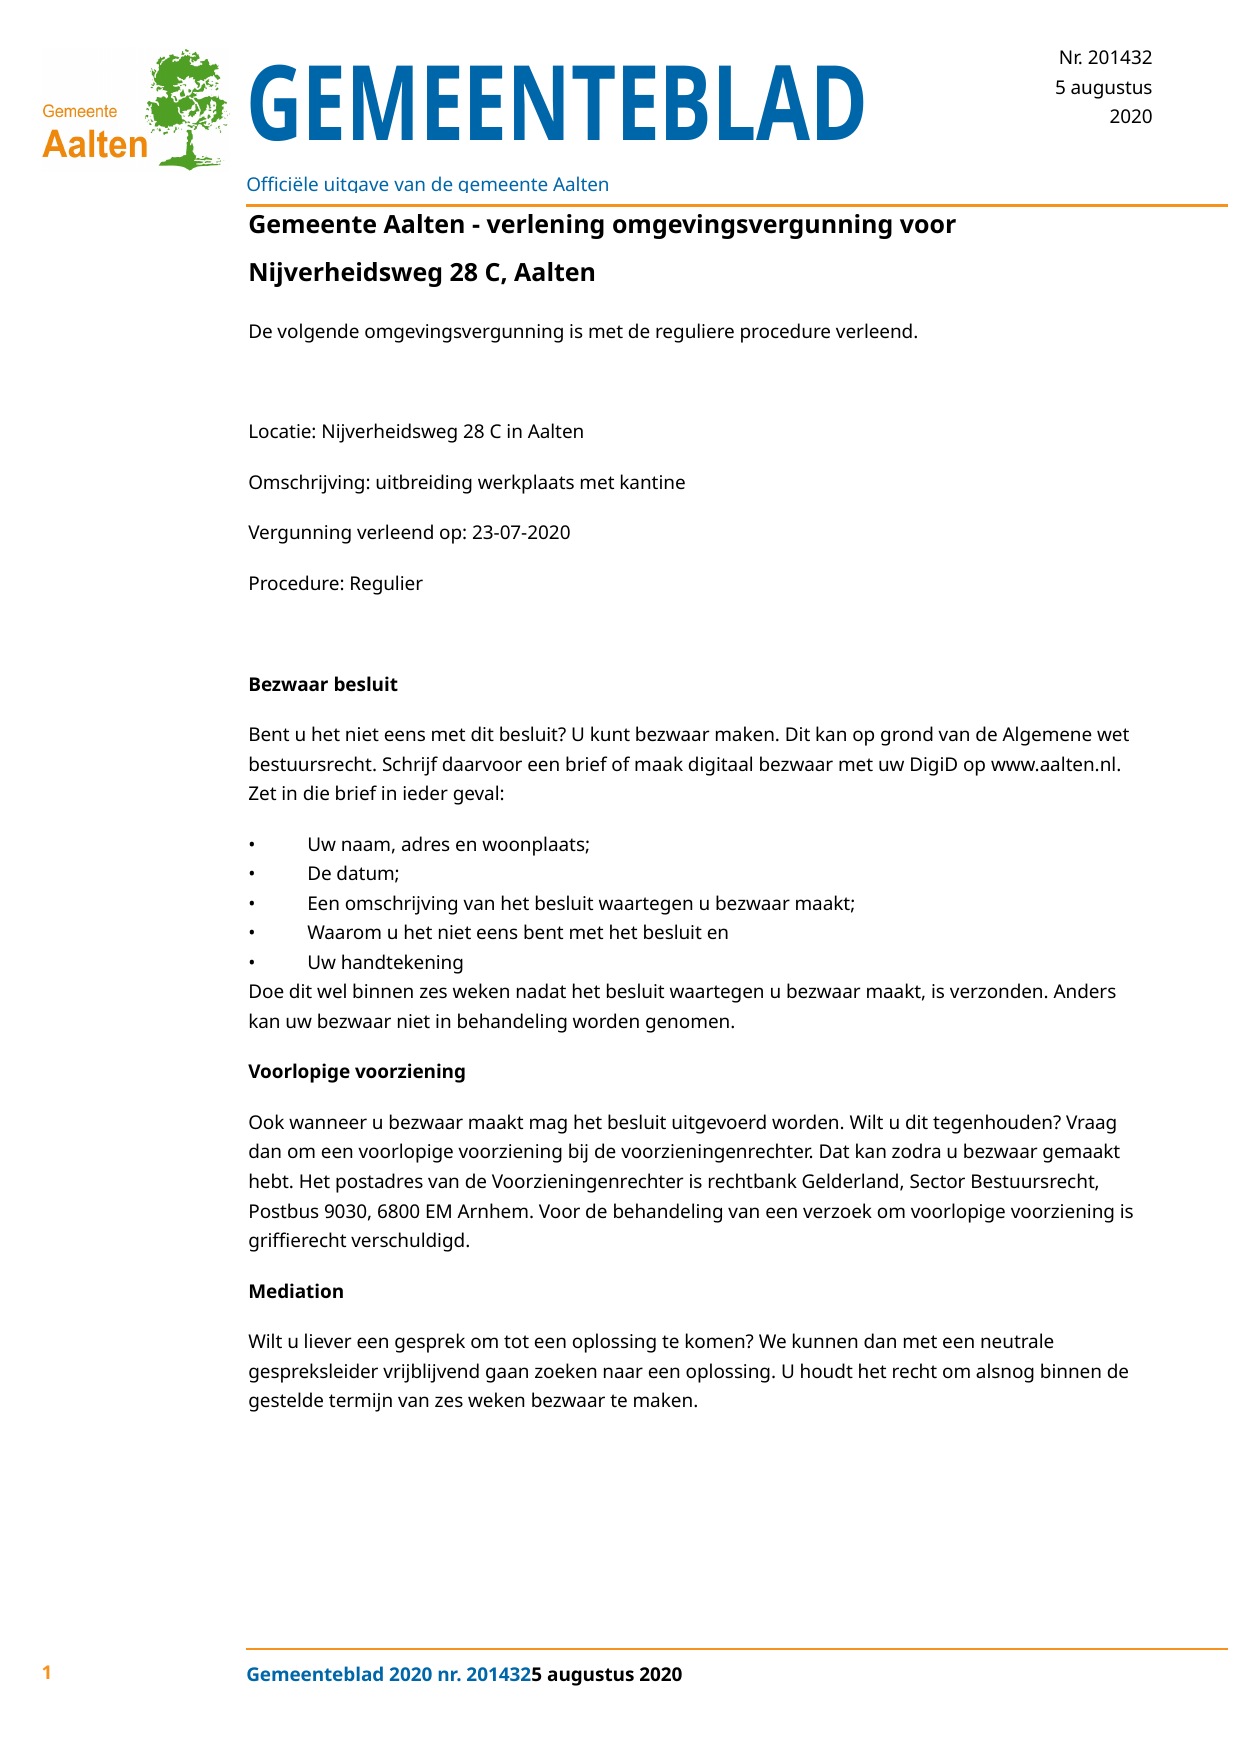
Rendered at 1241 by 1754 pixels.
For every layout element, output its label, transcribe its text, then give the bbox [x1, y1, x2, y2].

text Ook wanneer u bezwaar maakt mag het besluit uitgevoerd worden. Wilt u dit tegenhouden? Vraag dan om een voorlopige voorziening bij de voorzieningenrechter. Dat kan zodra u bezwaar gemaakt hebt. Het postadres van de Voorzieningenrechter is rechtbank Gelderland, Sector Bestuursrecht, Postbus 9030, 6800 EM Arnhem. Voor de behandeling van een verzoek om voorlopige voorziening is griffierecht verschuldigd. [248, 1109, 1152, 1253]
text Bent u het niet eens met dit besluit? U kunt bezwaar maken. Dit kan op grond van de Algemene wet bestuursrecht. Schrijf daarvoor een brief of maak digitaal bezwaar met uw DigiD op www.aalten.nl. Zet in die brief in ieder geval: [248, 721, 1152, 806]
text Mediation [248, 1278, 1152, 1304]
text Vergunning verleend op: 23-07-2020 [248, 519, 1152, 545]
picture [41, 47, 231, 172]
text Doe dit wel binnen zes weken nadat het besluit waartegen u bezwaar maakt, is verzonden. Anders kan uw bezwaar niet in behandeling worden genomen. [248, 979, 1152, 1034]
text Wilt u liever een gesprek om tot een oplossing te komen? We kunnen dan met een neutrale gespreksleider vrijblijvend gaan zoeken naar een oplossing. U houdt het recht om alsnog binnen de gestelde termijn van zes weken bezwaar te maken. [248, 1328, 1152, 1413]
list De datum; [248, 860, 1152, 886]
text Gemeente Aalten - verlening omgevingsvergunning voor Nijverheidsweg 28 C, Aalten [248, 207, 1152, 288]
text Locatie: Nijverheidsweg 28 C in Aalten [248, 419, 1152, 444]
list Uw handtekening [248, 949, 1152, 975]
text Voorlopige voorziening [248, 1059, 1152, 1084]
list Uw naam, adres en woonplaats; [248, 831, 1152, 857]
list Waarom u het niet eens bent met het besluit en [248, 919, 1152, 945]
list Een omschrijving van het besluit waartegen u bezwaar maakt; [248, 890, 1152, 916]
text De volgende omgevingsvergunning is met de reguliere procedure verleend. [248, 318, 1152, 344]
text Procedure: Regulier [248, 570, 1152, 596]
text Bezwaar besluit [248, 671, 1152, 697]
text Omschrijving: uitbreiding werkplaats met kantine [248, 469, 1152, 495]
